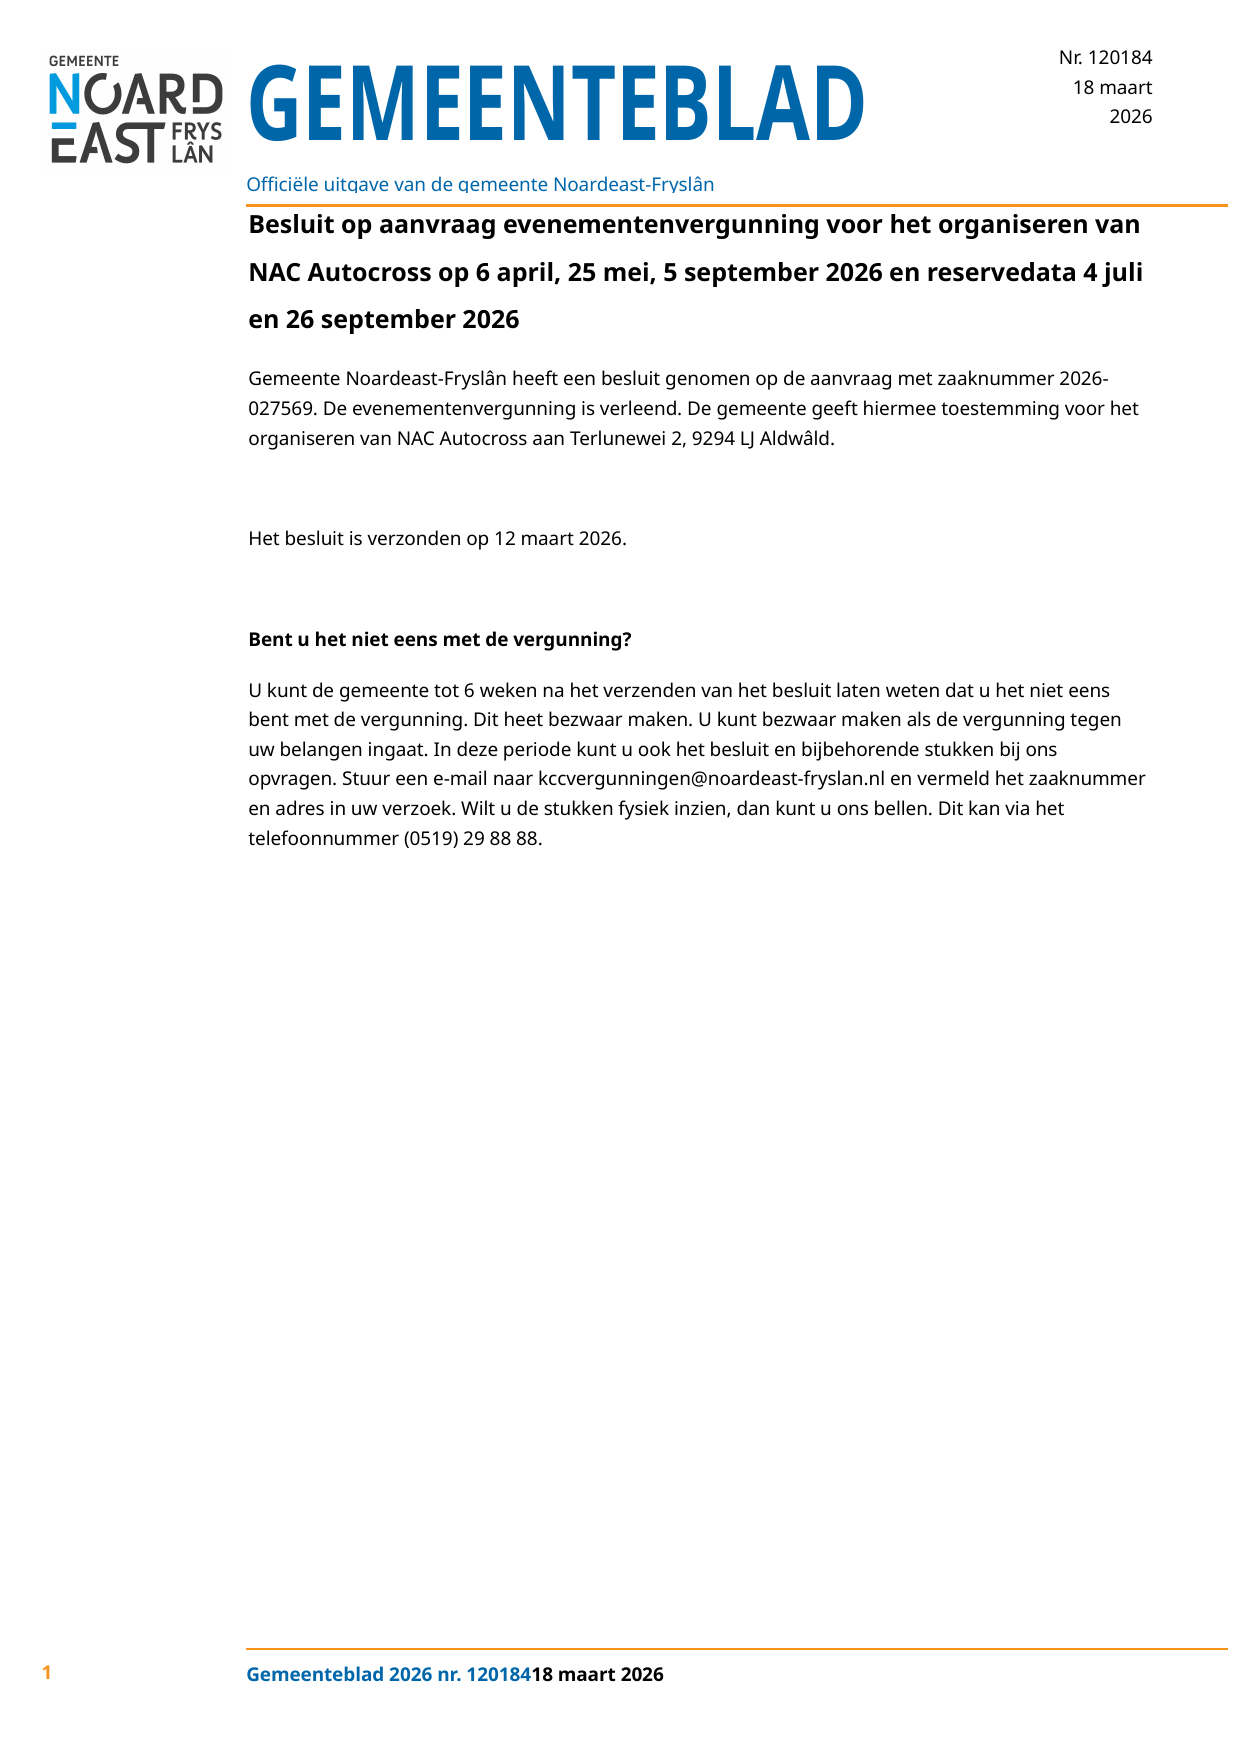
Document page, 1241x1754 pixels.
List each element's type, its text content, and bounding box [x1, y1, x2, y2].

text Gemeente Noardeast-Fryslân heeft een besluit genomen op de aanvraag met zaaknummer 2026-027569. De evenementenvergunning is verleend. De gemeente geeft hiermee toestemming voor het organiseren van NAC Autocross aan Terlunewei 2, 9294 LJ Aldwâld. [248, 366, 1152, 450]
text Bent u het niet eens met de vergunning? [248, 626, 1152, 652]
picture [41, 47, 231, 172]
text Besluit op aanvraag evenementenvergunning voor het organiseren van NAC Autocross op 6 april, 25 mei, 5 september 2026 en reservedata 4 juli en 26 september 2026 [248, 207, 1152, 336]
text Het besluit is verzonden op 12 maart 2026. [248, 526, 1152, 551]
text U kunt de gemeente tot 6 weken na het verzenden van het besluit laten weten dat u het niet eens bent met de vergunning. Dit heet bezwaar maken. U kunt bezwaar maken als de vergunning tegen uw belangen ingaat. In deze periode kunt u ook het besluit en bijbehorende stukken bij ons opvragen. Stuur een e-mail naar kccvergunningen@noardeast-fryslan.nl en vermeld het zaaknummer en adres in uw verzoek. Wilt u de stukken fysiek inzien, dan kunt u ons bellen. Dit kan via het telefoonnummer (0519) 29 88 88. [248, 677, 1152, 850]
